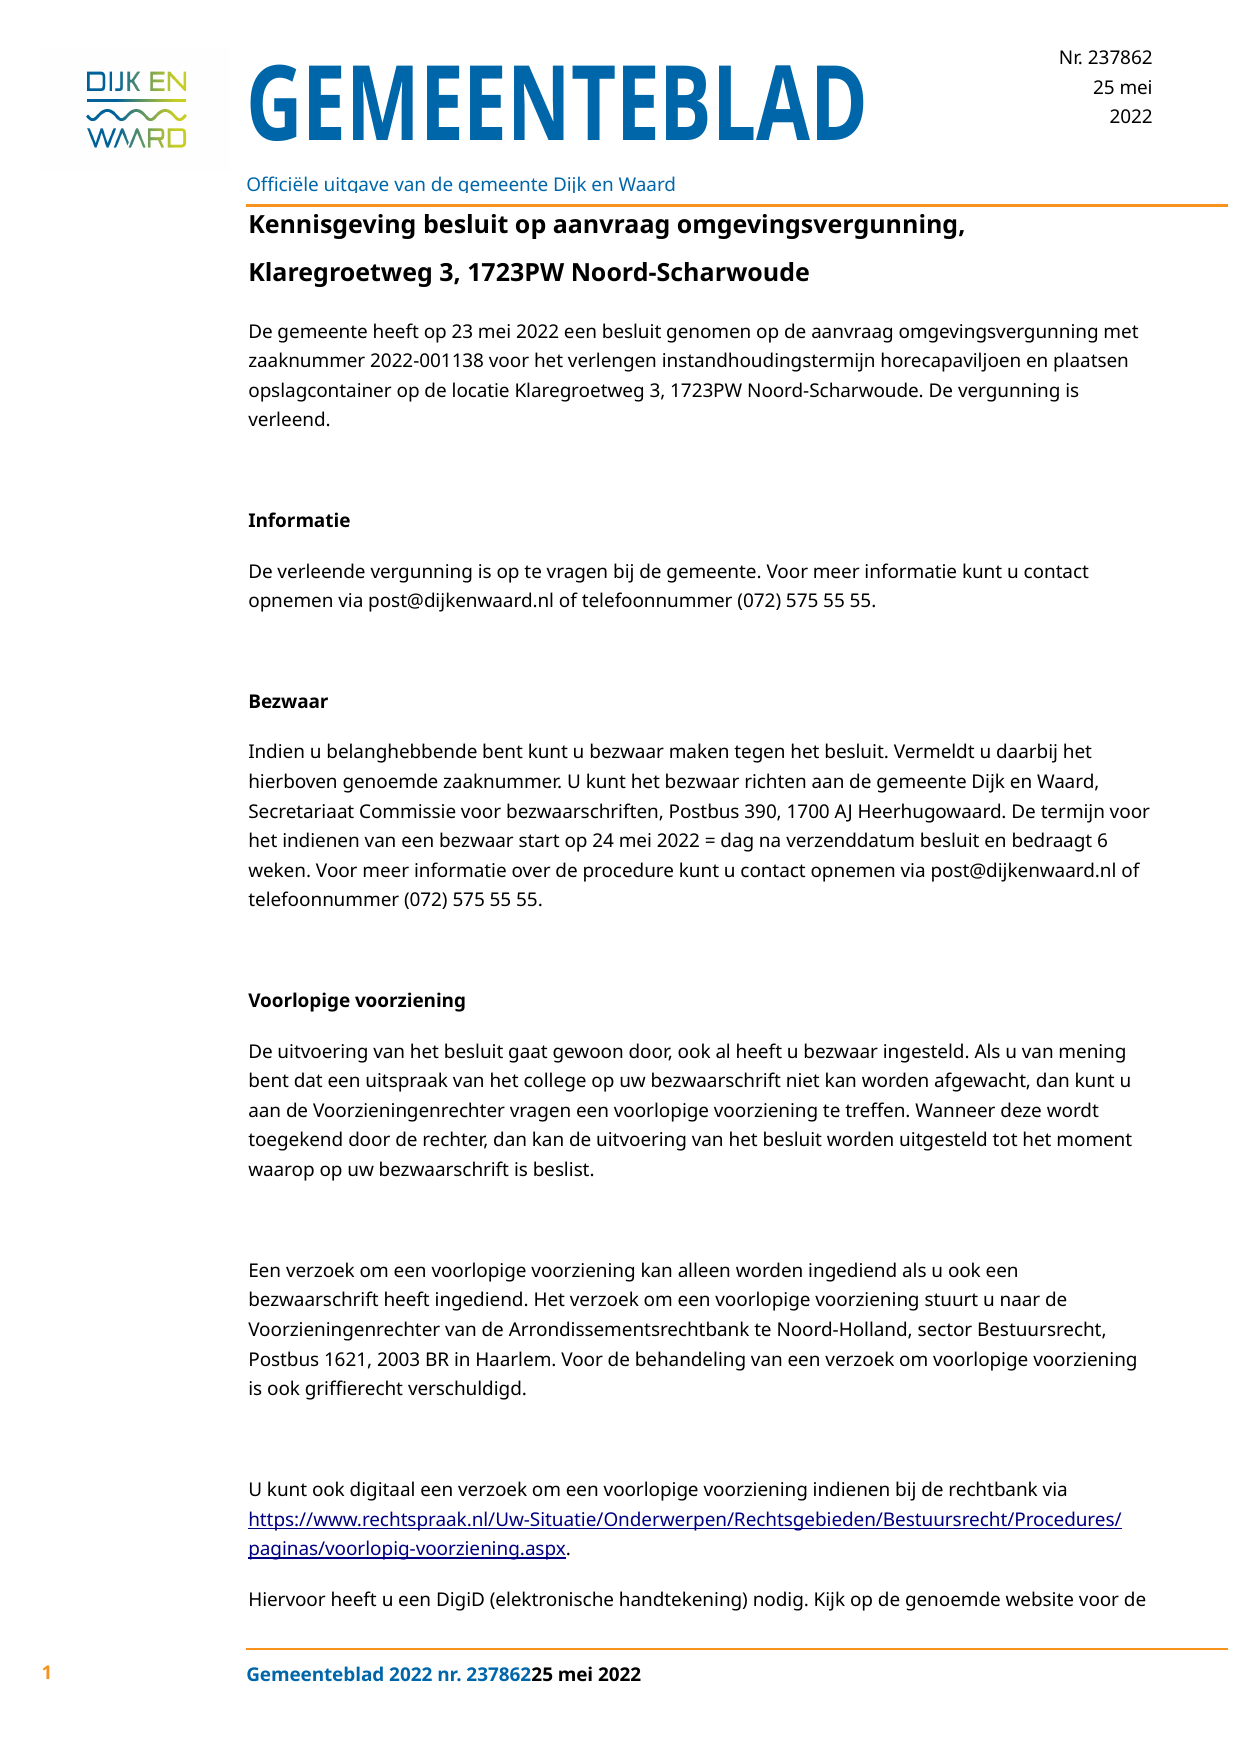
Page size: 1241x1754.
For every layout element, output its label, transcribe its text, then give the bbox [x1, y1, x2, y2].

text Hiervoor heeft u een DigiD (elektronische handtekening) nodig. Kijk op de genoemde website voor de [248, 1586, 1152, 1612]
text Een verzoek om een voorlopige voorziening kan alleen worden ingediend als u ook een bezwaarschrift heeft ingediend. Het verzoek om een voorlopige voorziening stuurt u naar de Voorzieningenrechter van de Arrondissementsrechtbank te Noord-Holland, sector Bestuursrecht, Postbus 1621, 2003 BR in Haarlem. Voor de behandeling van een verzoek om voorlopige voorziening is ook griffierecht verschuldigd. [248, 1257, 1152, 1401]
text Informatie [248, 507, 1152, 533]
text De gemeente heeft op 23 mei 2022 een besluit genomen op de aanvraag omgevingsvergunning met zaaknummer 2022-001138 voor het verlengen instandhoudingstermijn horecapaviljoen en plaatsen opslagcontainer op de locatie Klaregroetweg 3, 1723PW Noord-Scharwoude. De vergunning is verleend. [248, 318, 1152, 432]
text Bezwaar [248, 688, 1152, 714]
text Voorlopige voorziening [248, 987, 1152, 1013]
text De uitvoering van het besluit gaat gewoon door, ook al heeft u bezwaar ingesteld. Als u van mening bent dat een uitspraak van het college op uw bezwaarschrift niet kan worden afgewacht, dan kunt u aan de Voorzieningenrechter vragen een voorlopige voorziening te treffen. Wanneer deze wordt toegekend door de rechter, dan kan de uitvoering van het besluit worden uitgesteld tot het moment waarop op uw bezwaarschrift is beslist. [248, 1038, 1152, 1182]
text Kennisgeving besluit op aanvraag omgevingsvergunning, Klaregroetweg 3, 1723PW Noord-Scharwoude [248, 207, 1152, 288]
text De verleende vergunning is op te vragen bij de gemeente. Voor meer informatie kunt u contact opnemen via post@dijkenwaard.nl of telefoonnummer (072) 575 55 55. [248, 558, 1152, 613]
picture [41, 47, 231, 172]
text Indien u belanghebbende bent kunt u bezwaar maken tegen het besluit. Vermeldt u daarbij het hierboven genoemde zaaknummer. U kunt het bezwaar richten aan de gemeente Dijk en Waard, Secretariaat Commissie voor bezwaarschriften, Postbus 390, 1700 AJ Heerhugowaard. De termijn voor het indienen van een bezwaar start op 24 mei 2022 = dag na verzenddatum besluit en bedraagt 6 weken. Voor meer informatie over de procedure kunt u contact opnemen via post@dijkenwaard.nl of telefoonnummer (072) 575 55 55. [248, 739, 1152, 912]
text U kunt ook digitaal een verzoek om een voorlopige voorziening indienen bij de rechtbank via https://www.rechtspraak.nl/Uw-Situatie/Onderwerpen/Rechtsgebieden/Bestuursrecht/Procedures/paginas/voorlopig-voorziening.aspx. [248, 1476, 1152, 1561]
